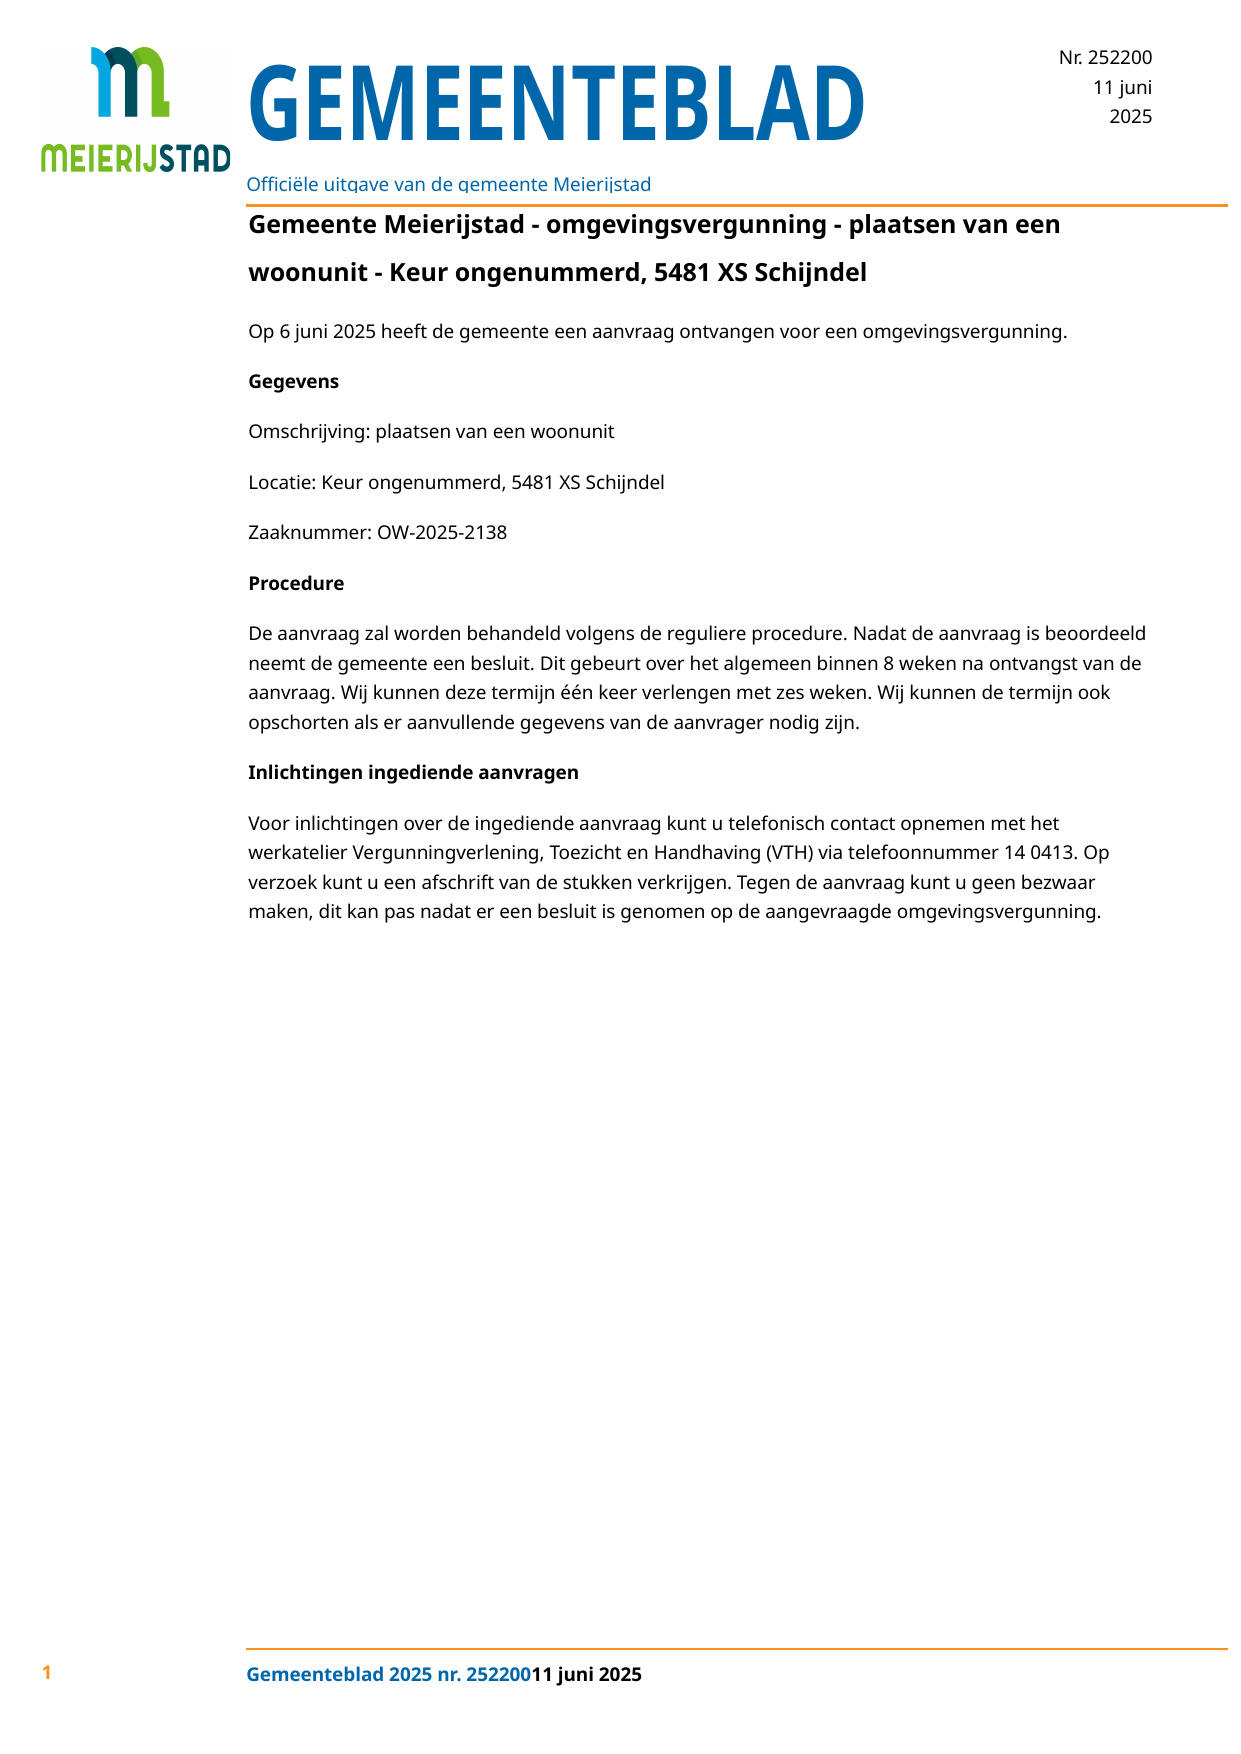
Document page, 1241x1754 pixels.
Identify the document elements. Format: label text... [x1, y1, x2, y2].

text Zaaknummer: OW-2025-2138 [248, 519, 1152, 545]
text Inlichtingen ingediende aanvragen [248, 759, 1152, 785]
text Procedure [248, 570, 1152, 596]
picture [41, 47, 231, 172]
text De aanvraag zal worden behandeld volgens de reguliere procedure. Nadat de aanvraag is beoordeeld neemt de gemeente een besluit. Dit gebeurt over het algemeen binnen 8 weken na ontvangst van de aanvraag. Wij kunnen deze termijn één keer verlengen met zes weken. Wij kunnen de termijn ook opschorten als er aanvullende gegevens van de aanvrager nodig zijn. [248, 620, 1152, 735]
text Omschrijving: plaatsen van een woonunit [248, 419, 1152, 444]
text Gegevens [248, 368, 1152, 394]
text Op 6 juni 2025 heeft de gemeente een aanvraag ontvangen voor een omgevingsvergunning. [248, 318, 1152, 344]
text Locatie: Keur ongenummerd, 5481 XS Schijndel [248, 469, 1152, 495]
text Voor inlichtingen over de ingediende aanvraag kunt u telefonisch contact opnemen met het werkatelier Vergunningverlening, Toezicht en Handhaving (VTH) via telefoonnummer 14 0413. Op verzoek kunt u een afschrift van de stukken verkrijgen. Tegen de aanvraag kunt u geen bezwaar maken, dit kan pas nadat er een besluit is genomen op de aangevraagde omgevingsvergunning. [248, 810, 1152, 924]
text Gemeente Meierijstad - omgevingsvergunning - plaatsen van een woonunit - Keur ongenummerd, 5481 XS Schijndel [248, 207, 1152, 288]
